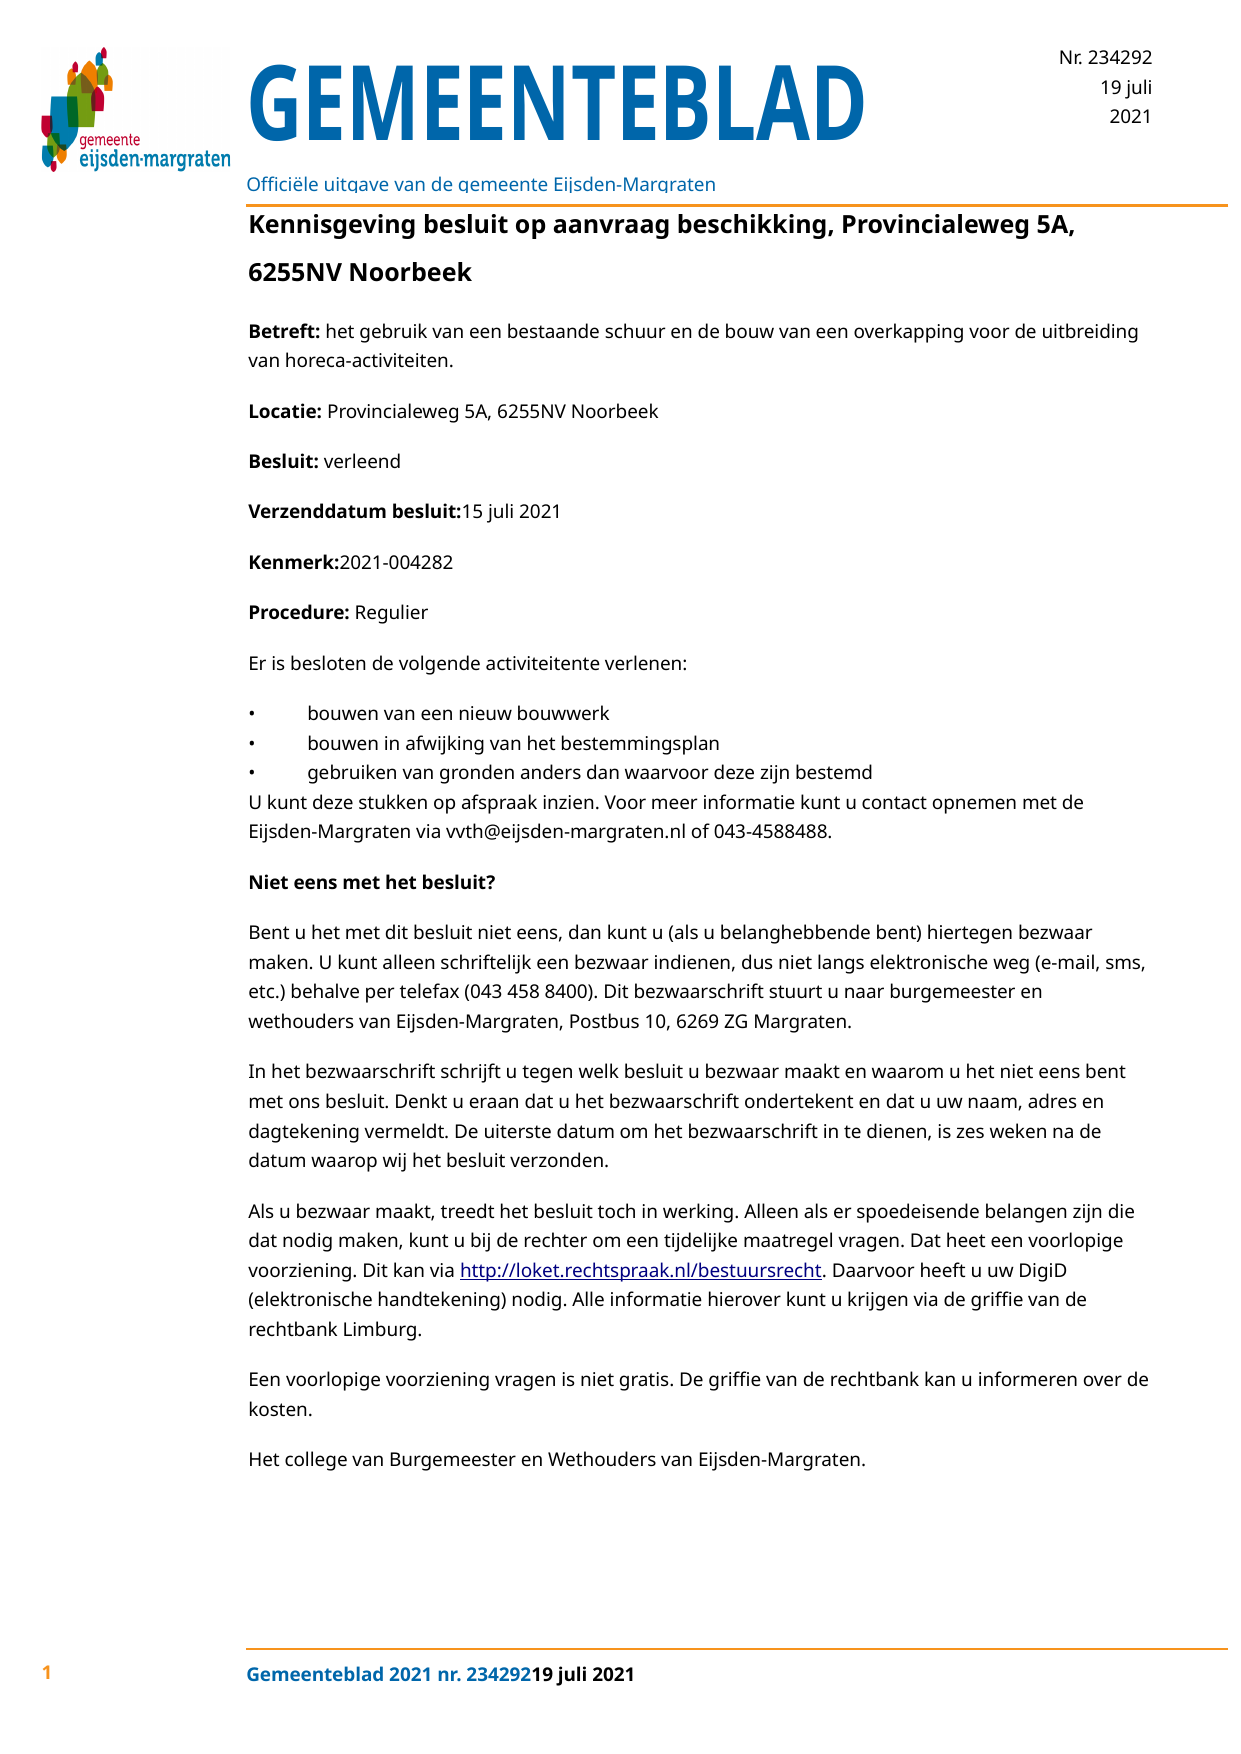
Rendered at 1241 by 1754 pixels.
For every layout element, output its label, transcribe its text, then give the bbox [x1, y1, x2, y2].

text Procedure: Regulier [248, 599, 1152, 625]
text Kennisgeving besluit op aanvraag beschikking, Provincialeweg 5A, 6255NV Noorbeek [248, 207, 1152, 288]
text Verzenddatum besluit:15 juli 2021 [248, 499, 1152, 524]
text Bent u het met dit besluit niet eens, dan kunt u (als u belanghebbende bent) hiertegen bezwaar maken. U kunt alleen schriftelijk een bezwaar indienen, dus niet langs elektronische weg (e-mail, sms, etc.) behalve per telefax (043 458 8400). Dit bezwaarschrift stuurt u naar burgemeester en wethouders van Eijsden-Margraten, Postbus 10, 6269 ZG Margraten. [248, 919, 1152, 1034]
text Het college van Burgemeester en Wethouders van Eijsden-Margraten. [248, 1447, 1152, 1472]
text Betreft: het gebruik van een bestaande schuur en de bouw van een overkapping voor de uitbreiding van horeca-activiteiten. [248, 318, 1152, 373]
picture [41, 47, 231, 172]
text Als u bezwaar maakt, treedt het besluit toch in werking. Alleen als er spoedeisende belangen zijn die dat nodig maken, kunt u bij de rechter om een tijdelijke maatregel vragen. Dat heet een voorlopige voorziening. Dit kan via http://loket.rechtspraak.nl/bestuursrecht. Daarvoor heeft u uw DigiD (elektronische handtekening) nodig. Alle informatie hierover kunt u krijgen via de griffie van de rechtbank Limburg. [248, 1198, 1152, 1342]
text Er is besloten de volgende activiteitente verlenen: [248, 650, 1152, 676]
list bouwen in afwijking van het bestemmingsplan [248, 730, 1152, 756]
text In het bezwaarschrift schrijft u tegen welk besluit u bezwaar maakt en waarom u het niet eens bent met ons besluit. Denkt u eraan dat u het bezwaarschrift ondertekent en dat u uw naam, adres en dagtekening vermeldt. De uiterste datum om het bezwaarschrift in te dienen, is zes weken na de datum waarop wij het besluit verzonden. [248, 1059, 1152, 1173]
text Besluit: verleend [248, 448, 1152, 474]
text Locatie: Provincialeweg 5A, 6255NV Noorbeek [248, 398, 1152, 424]
text Een voorlopige voorziening vragen is niet gratis. De griffie van de rechtbank kan u informeren over de kosten. [248, 1367, 1152, 1422]
text Kenmerk:2021-004282 [248, 549, 1152, 575]
text U kunt deze stukken op afspraak inzien. Voor meer informatie kunt u contact opnemen met de Eijsden-Margraten via vvth@eijsden-margraten.nl of 043-4588488. [248, 789, 1152, 844]
list gebruiken van gronden anders dan waarvoor deze zijn bestemd [248, 759, 1152, 785]
text Niet eens met het besluit? [248, 869, 1152, 895]
list bouwen van een nieuw bouwwerk [248, 700, 1152, 726]
